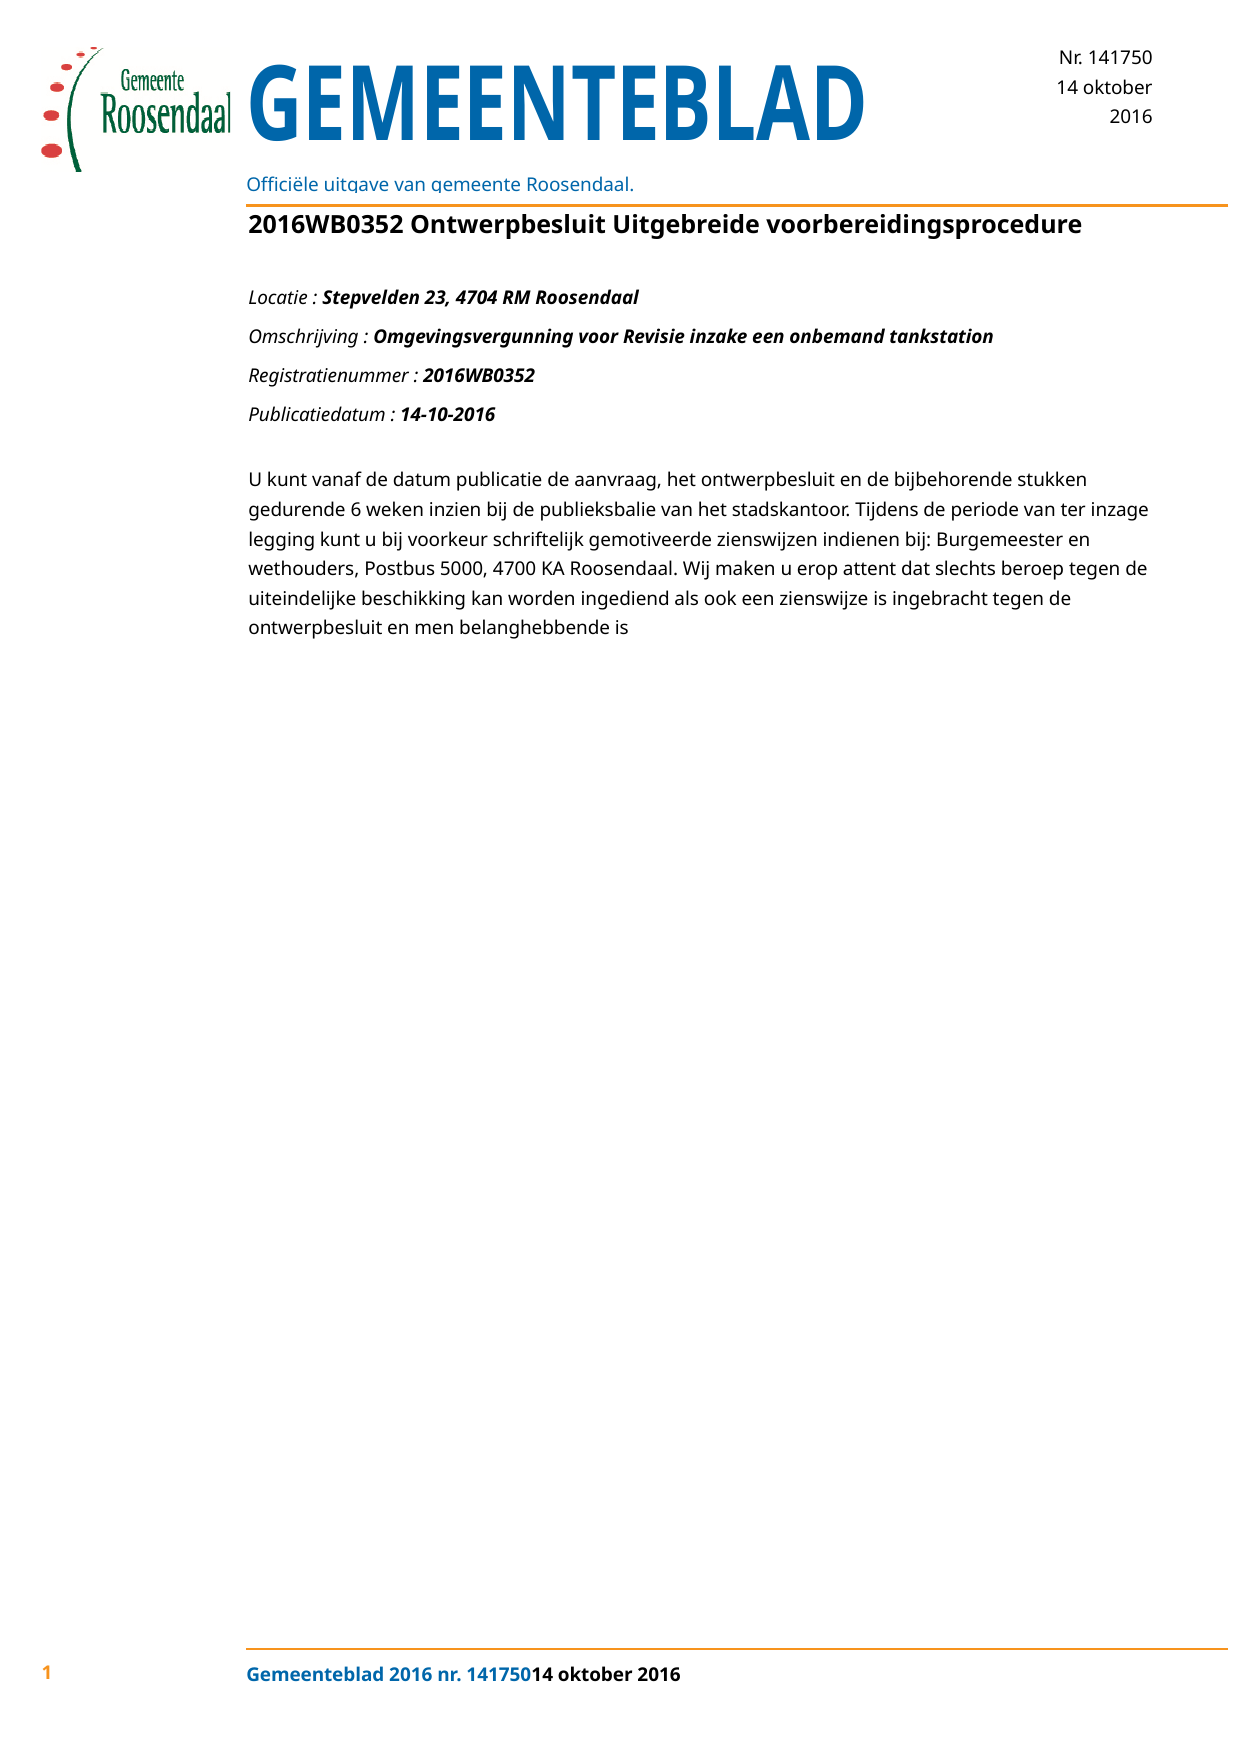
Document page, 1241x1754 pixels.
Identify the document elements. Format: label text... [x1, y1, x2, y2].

text Omschrijving : Omgevingsvergunning voor Revisie inzake een onbemand tankstation [248, 323, 1152, 349]
text U kunt vanaf de datum publicatie de aanvraag, het ontwerpbesluit en de bijbehorende stukken gedurende 6 weken inzien bij de publieksbalie van het stadskantoor. Tijdens de periode van ter inzage legging kunt u bij voorkeur schriftelijk gemotiveerde zienswijzen indienen bij: Burgemeester en wethouders, Postbus 5000, 4700 KA Roosendaal. Wij maken u erop attent dat slechts beroep tegen de uiteindelijke beschikking kan worden ingediend als ook een zienswijze is ingebracht tegen de ontwerpbesluit en men belanghebbende is [248, 467, 1152, 640]
text 2016WB0352 Ontwerpbesluit Uitgebreide voorbereidingsprocedure [248, 207, 1152, 241]
text Registratienummer : 2016WB0352 [248, 362, 1152, 388]
text Locatie : Stepvelden 23, 4704 RM Roosendaal [248, 284, 1152, 309]
text Publicatiedatum : 14-10-2016 [248, 402, 1152, 427]
picture [41, 47, 231, 172]
